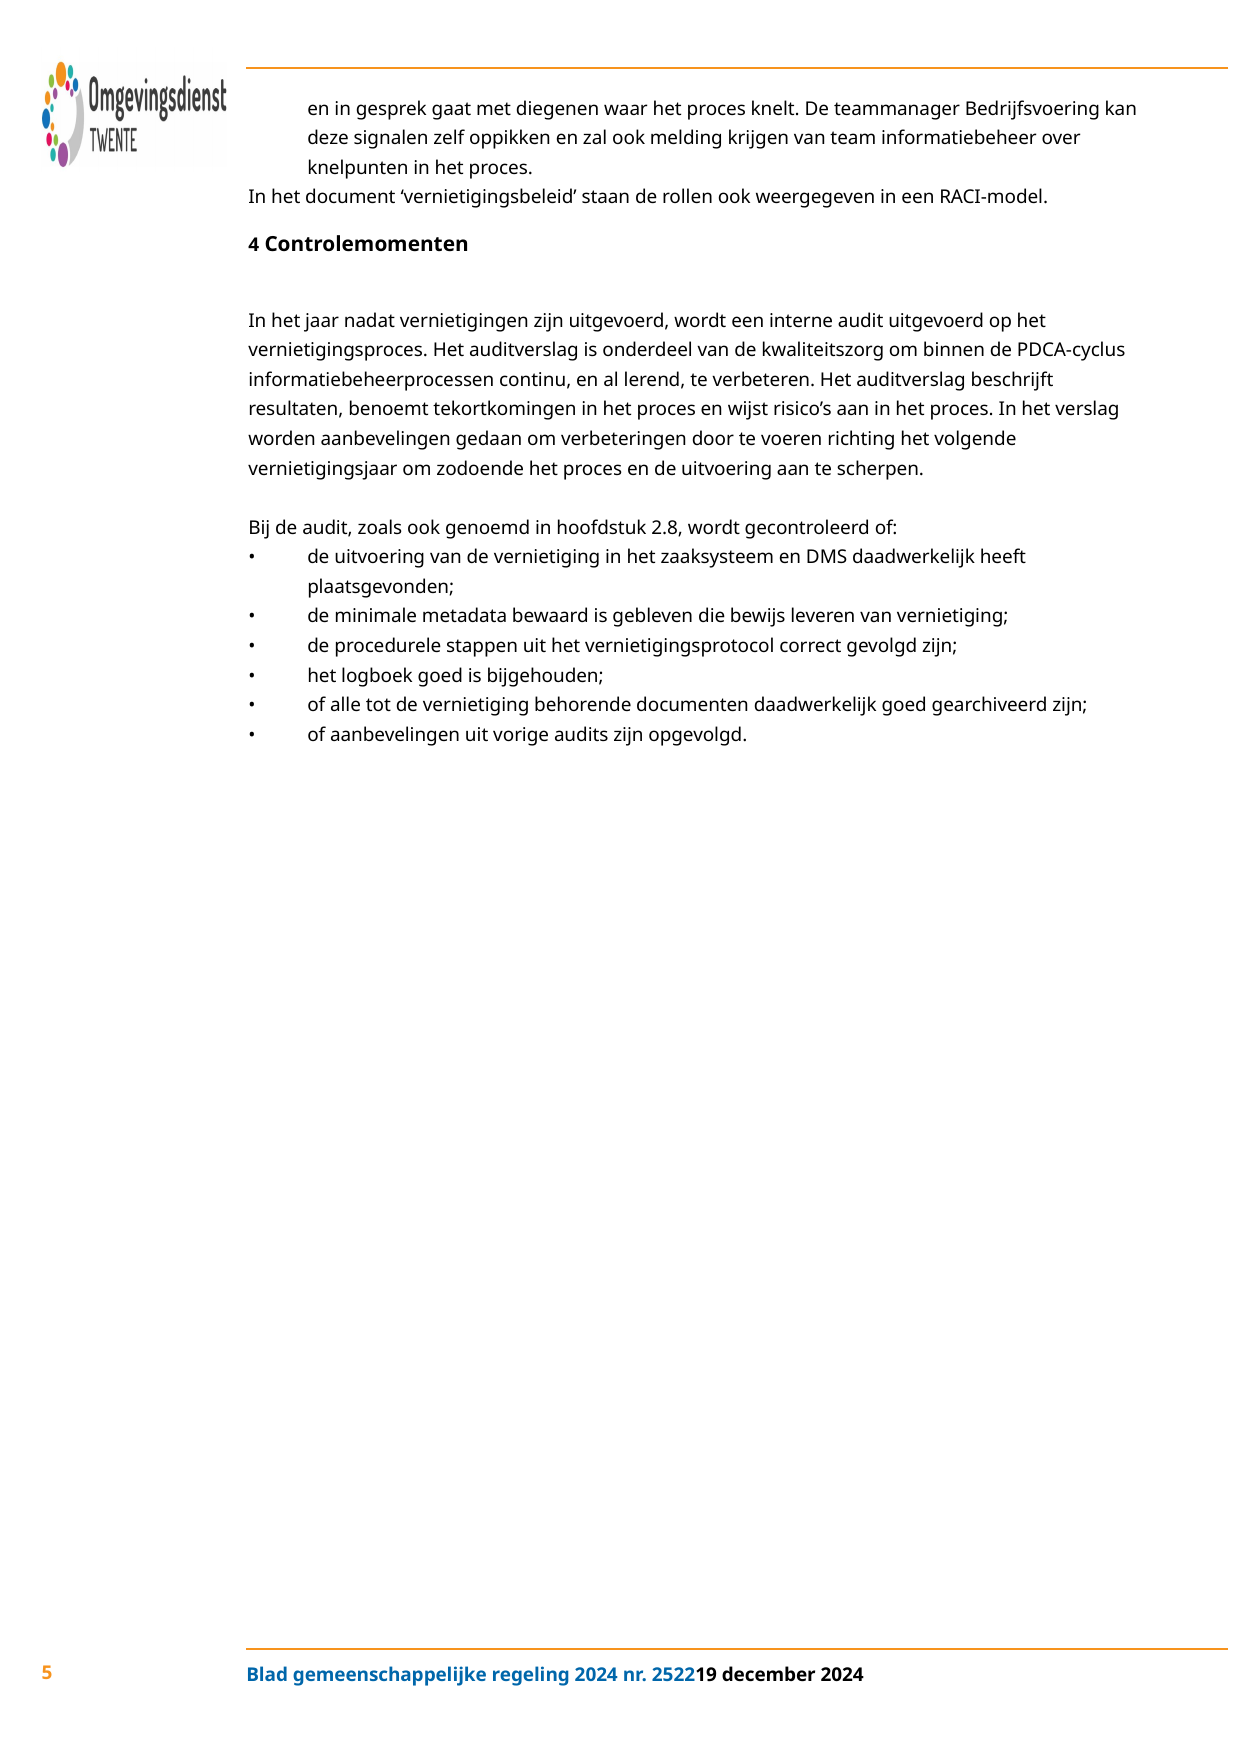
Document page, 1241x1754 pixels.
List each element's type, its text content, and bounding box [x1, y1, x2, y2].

text 4 Controlemomenten [248, 229, 1152, 258]
list de minimale metadata bewaard is gebleven die bewijs leveren van vernietiging; [248, 603, 1152, 628]
list of aanbevelingen uit vorige audits zijn opgevolgd. [248, 721, 1152, 747]
list de uitvoering van de vernietiging in het zaaksysteem en DMS daadwerkelijk heeft plaatsgevonden; [248, 543, 1152, 599]
picture [41, 47, 231, 172]
list de procedurele stappen uit het vernietigingsprotocol correct gevolgd zijn; [248, 632, 1152, 658]
list of alle tot de vernietiging behorende documenten daadwerkelijk goed gearchiveerd zijn; [248, 691, 1152, 717]
text In het document ‘vernietigingsbeleid’ staan de rollen ook weergegeven in een RACI-model. [248, 183, 1152, 209]
text Bij de audit, zoals ook genoemd in hoofdstuk 2.8, wordt gecontroleerd of: [248, 514, 1152, 540]
list en in gesprek gaat met diegenen waar het proces knelt. De teammanager Bedrijfsvoering kan deze signalen zelf oppikken en zal ook melding krijgen van team informatiebeheer over knelpunten in het proces. [248, 95, 1152, 180]
list het logboek goed is bijgehouden; [248, 662, 1152, 688]
text In het jaar nadat vernietigingen zijn uitgevoerd, wordt een interne audit uitgevoerd op het vernietigingsproces. Het auditverslag is onderdeel van de kwaliteitszorg om binnen de PDCA-cyclus informatiebeheerprocessen continu, en al lerend, te verbeteren. Het auditverslag beschrijft resultaten, benoemt tekortkomingen in het proces en wijst risico’s aan in het proces. In het verslag worden aanbevelingen gedaan om verbeteringen door te voeren richting het volgende vernietigingsjaar om zodoende het proces en de uitvoering aan te scherpen. [248, 307, 1152, 481]
